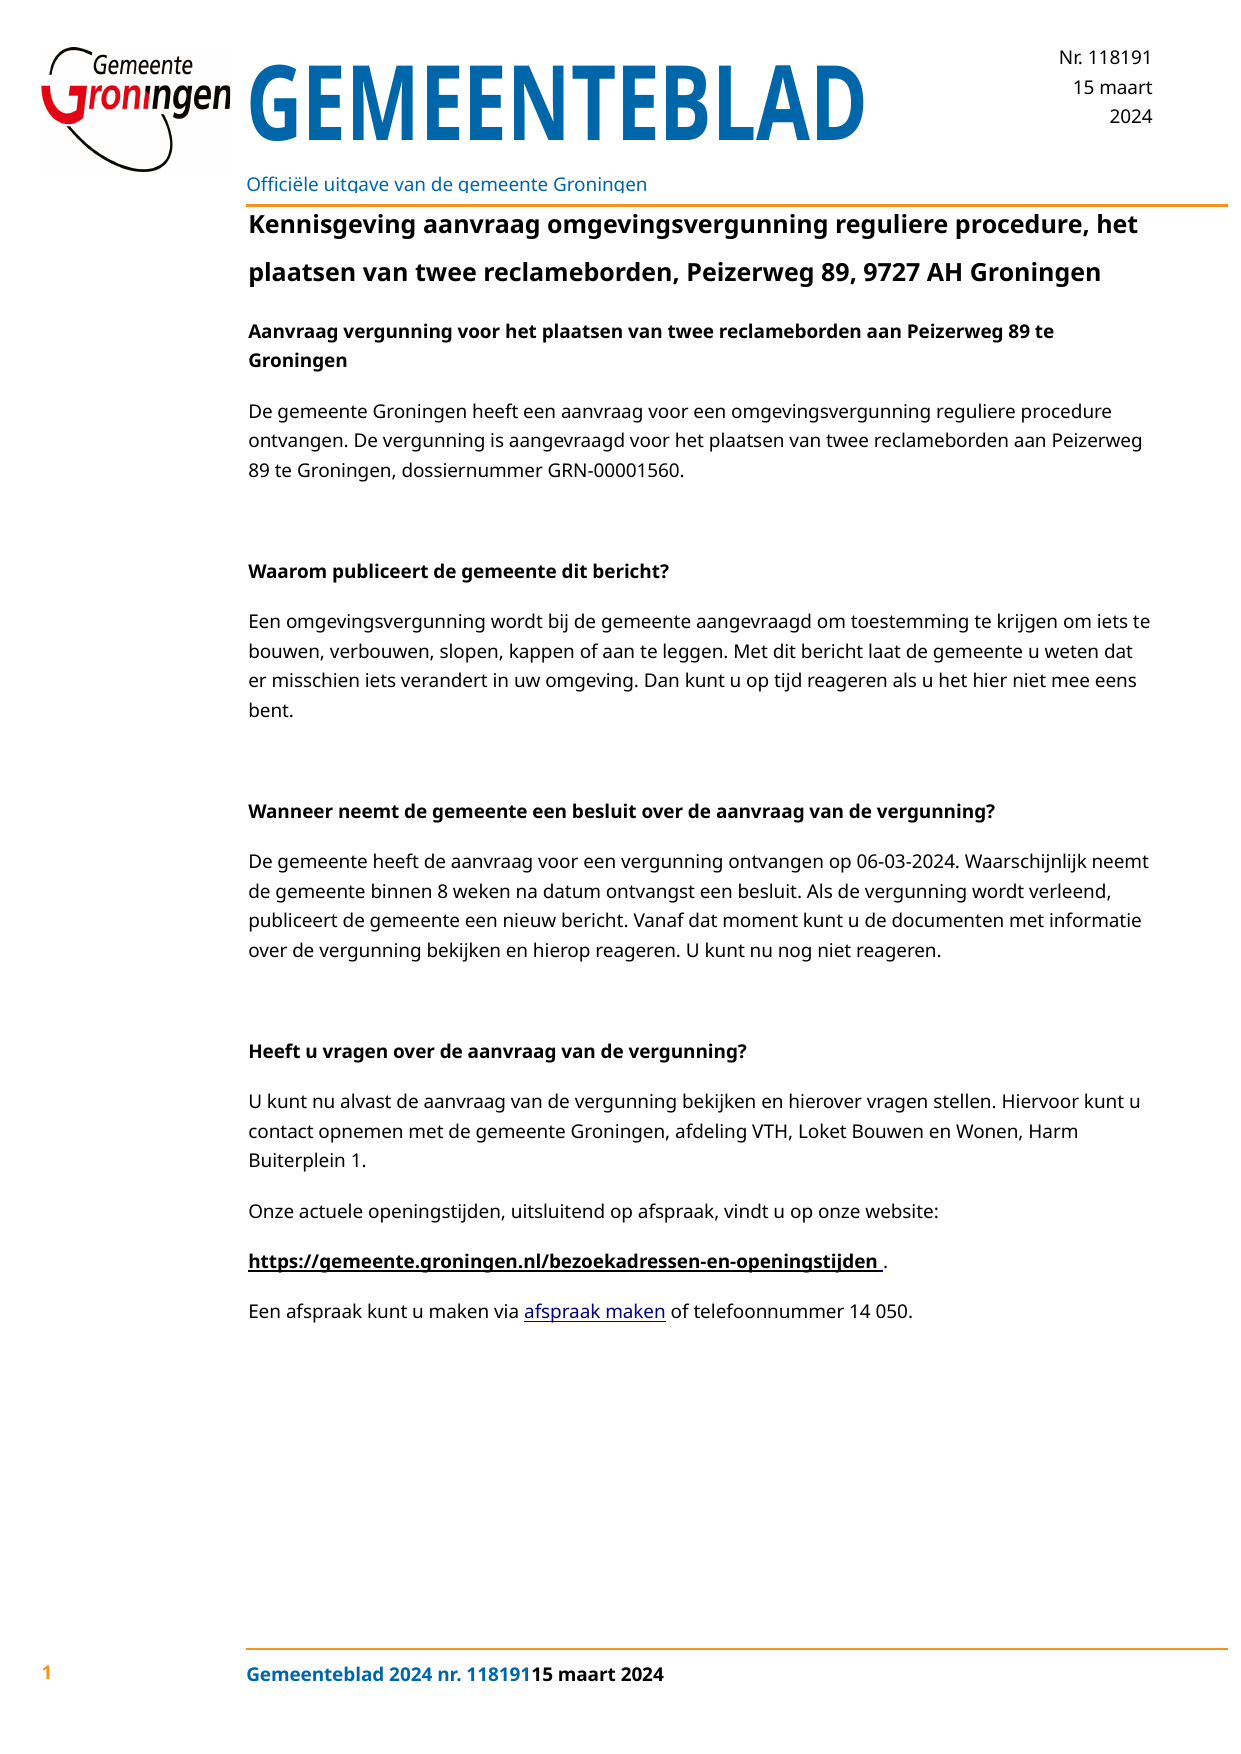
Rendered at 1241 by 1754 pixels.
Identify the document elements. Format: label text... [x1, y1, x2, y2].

text U kunt nu alvast de aanvraag van de vergunning bekijken en hierover vragen stellen. Hiervoor kunt u contact opnemen met de gemeente Groningen, afdeling VTH, Loket Bouwen en Wonen, Harm Buiterplein 1. [248, 1088, 1152, 1173]
picture [41, 47, 231, 172]
text Heeft u vragen over de aanvraag van de vergunning? [248, 1038, 1152, 1064]
text Een omgevingsvergunning wordt bij de gemeente aangevraagd om toestemming te krijgen om iets te bouwen, verbouwen, slopen, kappen of aan te leggen. Met dit bericht laat de gemeente u weten dat er misschien iets verandert in uw omgeving. Dan kunt u op tijd reageren als u het hier niet mee eens bent. [248, 608, 1152, 723]
text Een afspraak kunt u maken via afspraak maken of telefoonnummer 14 050. [248, 1299, 1152, 1324]
text De gemeente heeft de aanvraag voor een vergunning ontvangen op 06-03-2024. Waarschijnlijk neemt de gemeente binnen 8 weken na datum ontvangst een besluit. Als de vergunning wordt verleend, publiceert de gemeente een nieuw bericht. Vanaf dat moment kunt u de documenten met informatie over de vergunning bekijken en hierop reageren. U kunt nu nog niet reageren. [248, 848, 1152, 963]
text Onze actuele openingstijden, uitsluitend op afspraak, vindt u op onze website: [248, 1198, 1152, 1224]
text Waarom publiceert de gemeente dit bericht? [248, 558, 1152, 584]
text https://gemeente.groningen.nl/bezoekadressen-en-openingstijden . [248, 1248, 1152, 1274]
text De gemeente Groningen heeft een aanvraag voor een omgevingsvergunning reguliere procedure ontvangen. De vergunning is aangevraagd voor het plaatsen van twee reclameborden aan Peizerweg 89 te Groningen, dossiernummer GRN-00001560. [248, 398, 1152, 483]
text Wanneer neemt de gemeente een besluit over de aanvraag van de vergunning? [248, 798, 1152, 824]
text Kennisgeving aanvraag omgevingsvergunning reguliere procedure, het plaatsen van twee reclameborden, Peizerweg 89, 9727 AH Groningen [248, 207, 1152, 288]
text Aanvraag vergunning voor het plaatsen van twee reclameborden aan Peizerweg 89 te Groningen [248, 318, 1152, 373]
